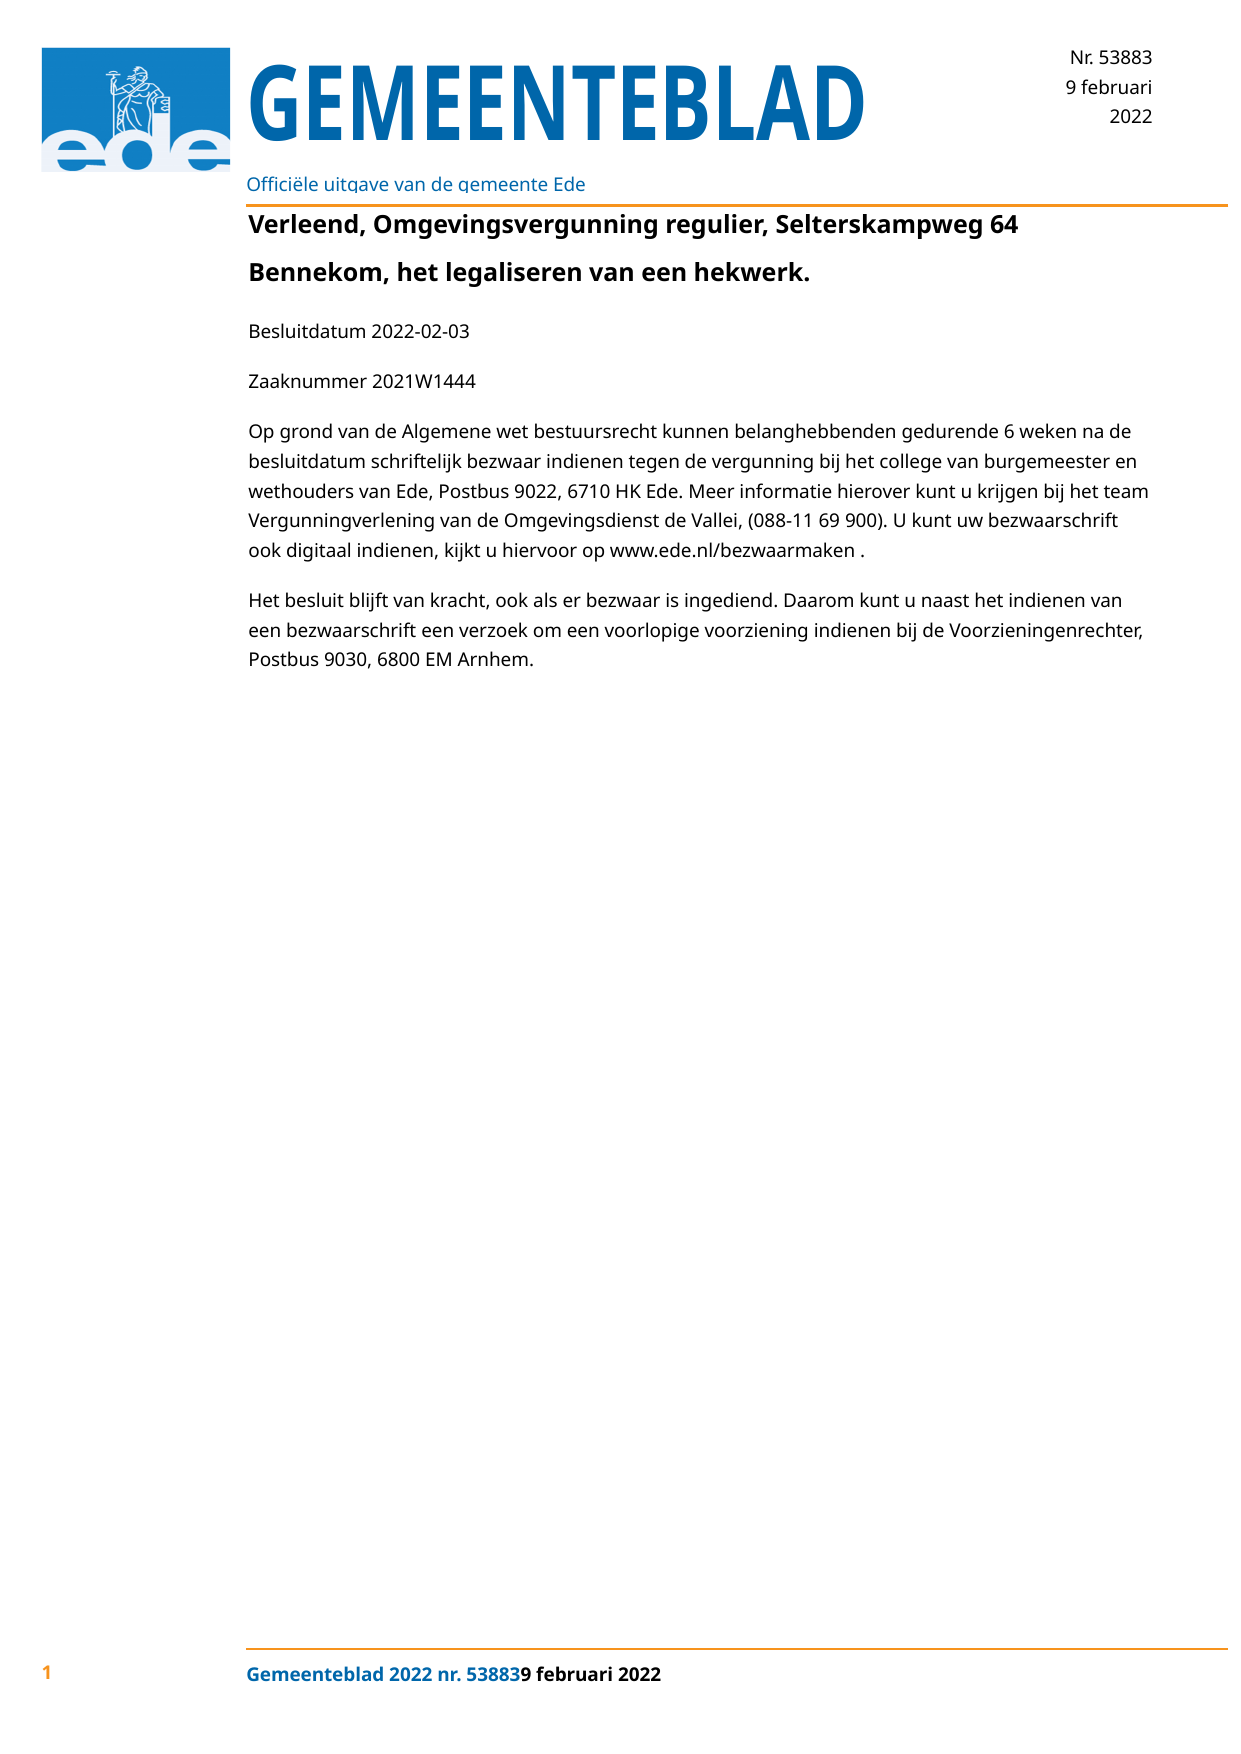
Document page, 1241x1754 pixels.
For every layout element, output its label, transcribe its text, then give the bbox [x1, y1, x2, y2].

text Zaaknummer 2021W1444 [248, 368, 1152, 394]
text Besluitdatum 2022-02-03 [248, 318, 1152, 344]
text Het besluit blijft van kracht, ook als er bezwaar is ingediend. Daarom kunt u naast het indienen van een bezwaarschrift een verzoek om een voorlopige voorziening indienen bij de Voorzieningenrechter, Postbus 9030, 6800 EM Arnhem. [248, 587, 1152, 672]
picture [41, 47, 231, 172]
text Verleend, Omgevingsvergunning regulier, Selterskampweg 64 Bennekom, het legaliseren van een hekwerk. [248, 207, 1152, 288]
text Op grond van de Algemene wet bestuursrecht kunnen belanghebbenden gedurende 6 weken na de besluitdatum schriftelijk bezwaar indienen tegen de vergunning bij het college van burgemeester en wethouders van Ede, Postbus 9022, 6710 HK Ede. Meer informatie hierover kunt u krijgen bij het team Vergunningverlening van de Omgevingsdienst de Vallei, (088-11 69 900). U kunt uw bezwaarschrift ook digitaal indienen, kijkt u hiervoor op www.ede.nl/bezwaarmaken . [248, 419, 1152, 563]
